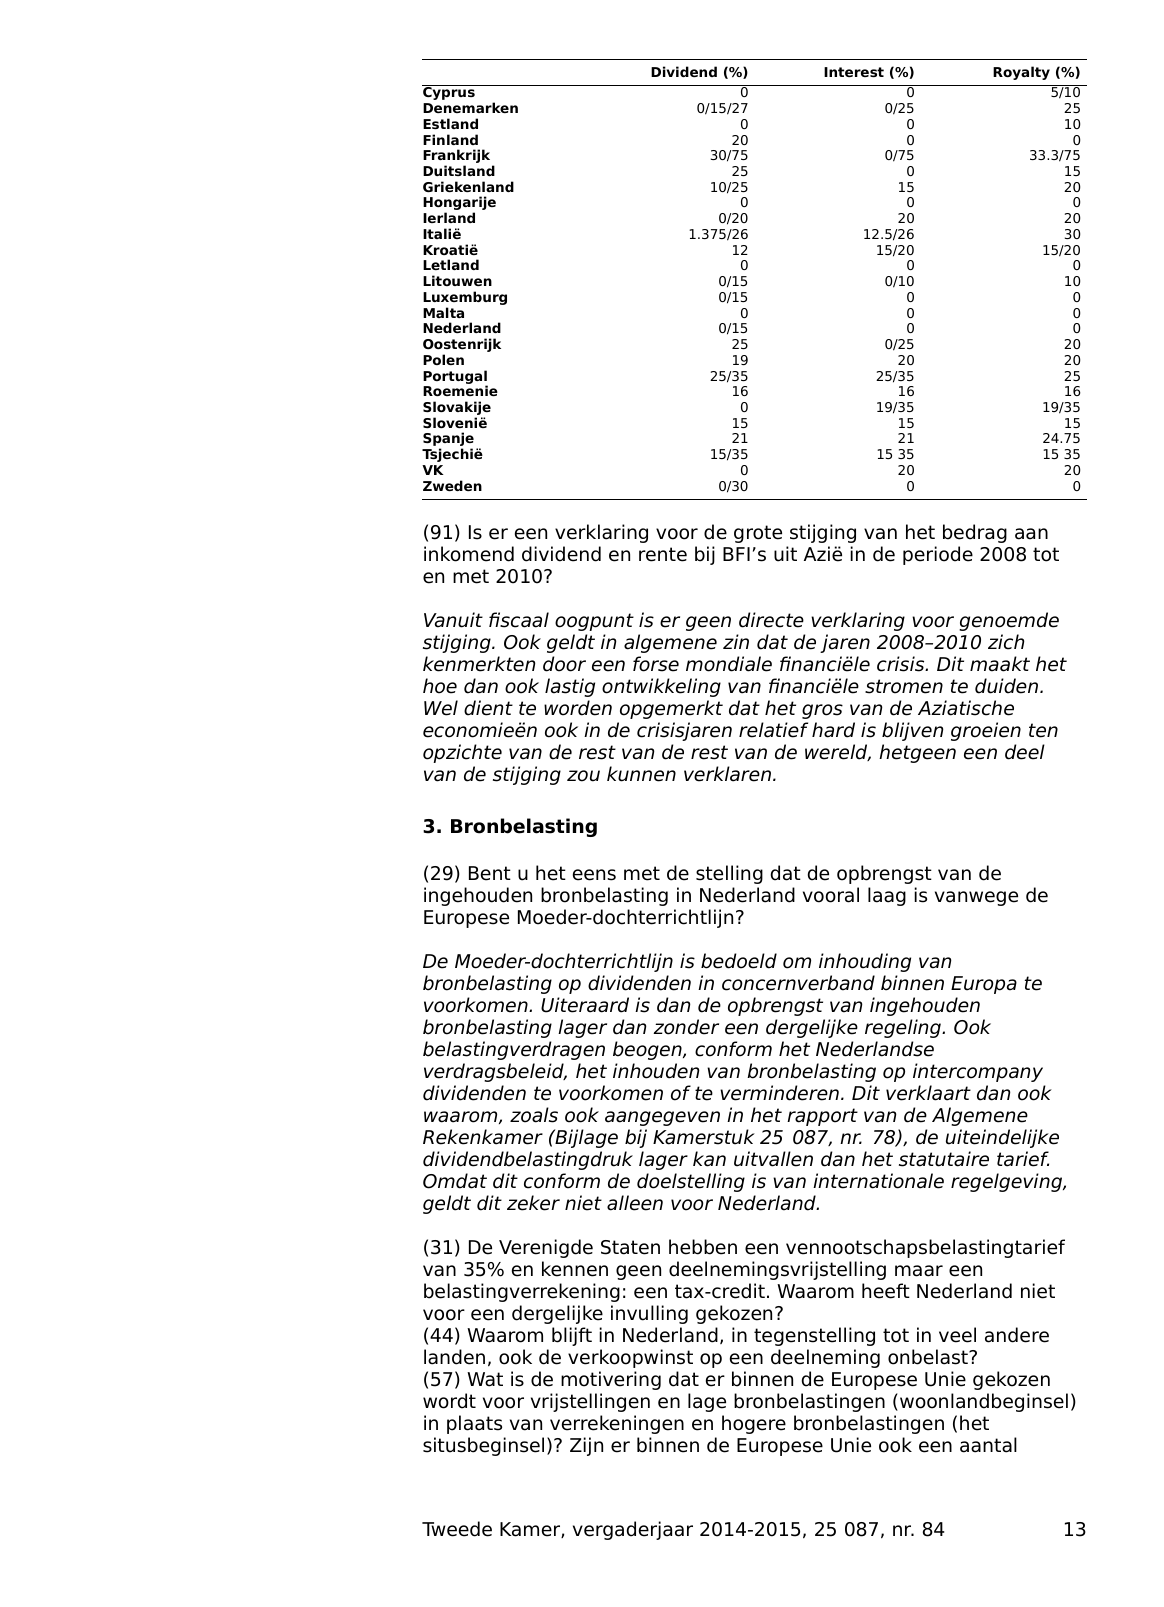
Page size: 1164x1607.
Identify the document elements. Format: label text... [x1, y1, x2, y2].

text (91) Is er een verklaring voor de grote stijging van het bedrag aan inkomend dividend en rente bij BFI’s uit Azië in de periode 2008 tot en met 2010? [422, 522, 1087, 588]
table_cell 21 [588, 431, 754, 447]
table_cell 0 [921, 305, 1087, 321]
table_cell 0/15 [588, 290, 754, 305]
table_cell 20 [921, 353, 1087, 368]
table_cell 0 [754, 195, 921, 211]
table_cell 0/25 [754, 337, 921, 353]
table_cell 19/35 [754, 400, 921, 416]
table_cell 0/30 [588, 479, 754, 499]
table_cell 30 [921, 227, 1087, 242]
table_cell 25 [921, 368, 1087, 384]
table_cell 0 [754, 86, 921, 101]
text (57) Wat is de motivering dat er binnen de Europese Unie gekozen wordt voor vrijstellingen en lage bronbelastingen (woonlandbeginsel) in plaats van verrekeningen en hogere bronbelastingen (het situsbeginsel)? Zijn er binnen de Europese Unie ook een aantal [422, 1369, 1087, 1457]
table_cell Frankrijk [422, 148, 588, 164]
text De Moeder-dochterrichtlijn is bedoeld om inhouding van bronbelasting op dividenden in concernverband binnen Europa te voorkomen. Uiteraard is dan de opbrengst van ingehouden bronbelasting lager dan zonder een dergelijke regeling. Ook belastingverdragen beogen, conform het Nederlandse verdragsbeleid, het inhouden van bronbelasting op intercompany dividenden te voorkomen of te verminderen. Dit verklaart dan ook waarom, zoals ook aangegeven in het rapport van de Algemene Rekenkamer (Bijlage bij Kamerstuk 25 087, nr. 78), de uiteindelijke dividendbelastingdruk lager kan uitvallen dan het statutaire tarief. Omdat dit conform de doelstelling is van internationale regelgeving, geldt dit zeker niet alleen voor Nederland. [422, 951, 1087, 1215]
table_cell 20 [588, 133, 754, 148]
table_cell 20 [921, 211, 1087, 227]
table_cell 0 [754, 290, 921, 305]
table_cell Ierland [422, 211, 588, 227]
table_cell 0 [921, 290, 1087, 305]
table_cell 20 [754, 463, 921, 478]
text (29) Bent u het eens met de stelling dat de opbrengst van de ingehouden bronbelasting in Nederland vooral laag is vanwege de Europese Moeder-dochterrichtlijn? [422, 863, 1087, 929]
table_cell 0 [588, 400, 754, 416]
table_cell 10 [921, 117, 1087, 132]
table_cell Roemenie [422, 384, 588, 400]
table_cell 0 [754, 258, 921, 274]
table_cell Malta [422, 305, 588, 321]
table_cell 0 [588, 117, 754, 132]
table_cell 0 [588, 463, 754, 478]
table_cell 15 [921, 416, 1087, 431]
table_cell 25 [921, 101, 1087, 117]
table_cell 20 [754, 211, 921, 227]
table_cell 15/35 [588, 447, 754, 463]
table_cell 1.375/26 [588, 227, 754, 242]
table_cell 10 [921, 274, 1087, 290]
table_cell 0 [754, 117, 921, 132]
text (31) De Verenigde Staten hebben een vennootschapsbelastingtarief van 35% en kennen geen deelnemingsvrijstelling maar een belastingverrekening: een tax-credit. Waarom heeft Nederland niet voor een dergelijke invulling gekozen? [422, 1237, 1087, 1325]
table_cell 15 [754, 180, 921, 195]
table_cell Portugal [422, 368, 588, 384]
table_cell Slovakije [422, 400, 588, 416]
table_cell 0 [588, 86, 754, 101]
table_cell 15 [754, 416, 921, 431]
table_cell 0/10 [754, 274, 921, 290]
table_cell Slovenië [422, 416, 588, 431]
table_cell Cyprus [422, 86, 588, 101]
table_cell 0 [921, 258, 1087, 274]
table_cell Estland [422, 117, 588, 132]
table_cell 0 [588, 305, 754, 321]
table_cell Oostenrijk [422, 337, 588, 353]
table_cell 21 [754, 431, 921, 447]
table_header Royalty (%) [921, 60, 1087, 85]
table_cell 15 35 [754, 447, 921, 463]
table_cell 12 [588, 243, 754, 258]
table_cell Nederland [422, 321, 588, 337]
table_cell 0 [754, 479, 921, 499]
table_cell 16 [588, 384, 754, 400]
table_cell 0/75 [754, 148, 921, 164]
table_cell 20 [921, 463, 1087, 478]
table_cell 19/35 [921, 400, 1087, 416]
table_cell Letland [422, 258, 588, 274]
table_cell 20 [921, 180, 1087, 195]
table_cell Duitsland [422, 164, 588, 179]
table_header Dividend (%) [588, 60, 754, 85]
table_cell 19 [588, 353, 754, 368]
table_cell Luxemburg [422, 290, 588, 305]
table_cell Tsjechië [422, 447, 588, 463]
table_cell 0 [754, 133, 921, 148]
table_cell 10/25 [588, 180, 754, 195]
table_cell Finland [422, 133, 588, 148]
table_cell 16 [921, 384, 1087, 400]
table_cell 0/15 [588, 321, 754, 337]
table_cell 5/10 [921, 86, 1087, 101]
table_cell 25/35 [754, 368, 921, 384]
table_cell Denemarken [422, 101, 588, 117]
table_cell 0 [921, 479, 1087, 499]
table_cell Griekenland [422, 180, 588, 195]
table_cell 25/35 [588, 368, 754, 384]
table_cell 0 [588, 258, 754, 274]
table_cell 30/75 [588, 148, 754, 164]
table_cell 12.5/26 [754, 227, 921, 242]
table_cell 0 [921, 195, 1087, 211]
table_cell Zweden [422, 479, 588, 499]
table_cell 15 [921, 164, 1087, 179]
table_cell 25 [588, 337, 754, 353]
table_cell 0 [754, 321, 921, 337]
table_cell Italië [422, 227, 588, 242]
table_cell 0 [588, 195, 754, 211]
table_cell Spanje [422, 431, 588, 447]
table_cell 0/15 [588, 274, 754, 290]
table_cell 25 [588, 164, 754, 179]
table_cell 15 35 [921, 447, 1087, 463]
table_cell 15/20 [754, 243, 921, 258]
table_cell 0 [921, 133, 1087, 148]
table_cell 20 [921, 337, 1087, 353]
table_cell Hongarije [422, 195, 588, 211]
table_cell 0/20 [588, 211, 754, 227]
text Vanuit fiscaal oogpunt is er geen directe verklaring voor genoemde stijging. Ook geldt in algemene zin dat de jaren 2008–2010 zich kenmerkten door een forse mondiale financiële crisis. Dit maakt het hoe dan ook lastig ontwikkeling van financiële stromen te duiden. Wel dient te worden opgemerkt dat het gros van de Aziatische economieën ook in de crisisjaren relatief hard is blijven groeien ten opzichte van de rest van de rest van de wereld, hetgeen een deel van de stijging zou kunnen verklaren. [422, 610, 1087, 786]
table_cell VK [422, 463, 588, 478]
table_cell 16 [754, 384, 921, 400]
table_cell 0 [921, 321, 1087, 337]
table_header [422, 60, 588, 85]
table_cell Polen [422, 353, 588, 368]
table_cell 33.3/75 [921, 148, 1087, 164]
table_header Interest (%) [754, 60, 921, 85]
table_cell 15/20 [921, 243, 1087, 258]
table_cell 0 [754, 164, 921, 179]
table_cell 20 [754, 353, 921, 368]
table_cell 0 [754, 305, 921, 321]
table_cell 0/15/27 [588, 101, 754, 117]
table_cell Litouwen [422, 274, 588, 290]
table_cell 24.75 [921, 431, 1087, 447]
text (44) Waarom blijft in Nederland, in tegenstelling tot in veel andere landen, ook de verkoopwinst op een deelneming onbelast? [422, 1325, 1087, 1369]
table_cell Kroatië [422, 243, 588, 258]
subtitle 3. Bronbelasting [422, 816, 1087, 838]
table_cell 0/25 [754, 101, 921, 117]
table_cell 15 [588, 416, 754, 431]
